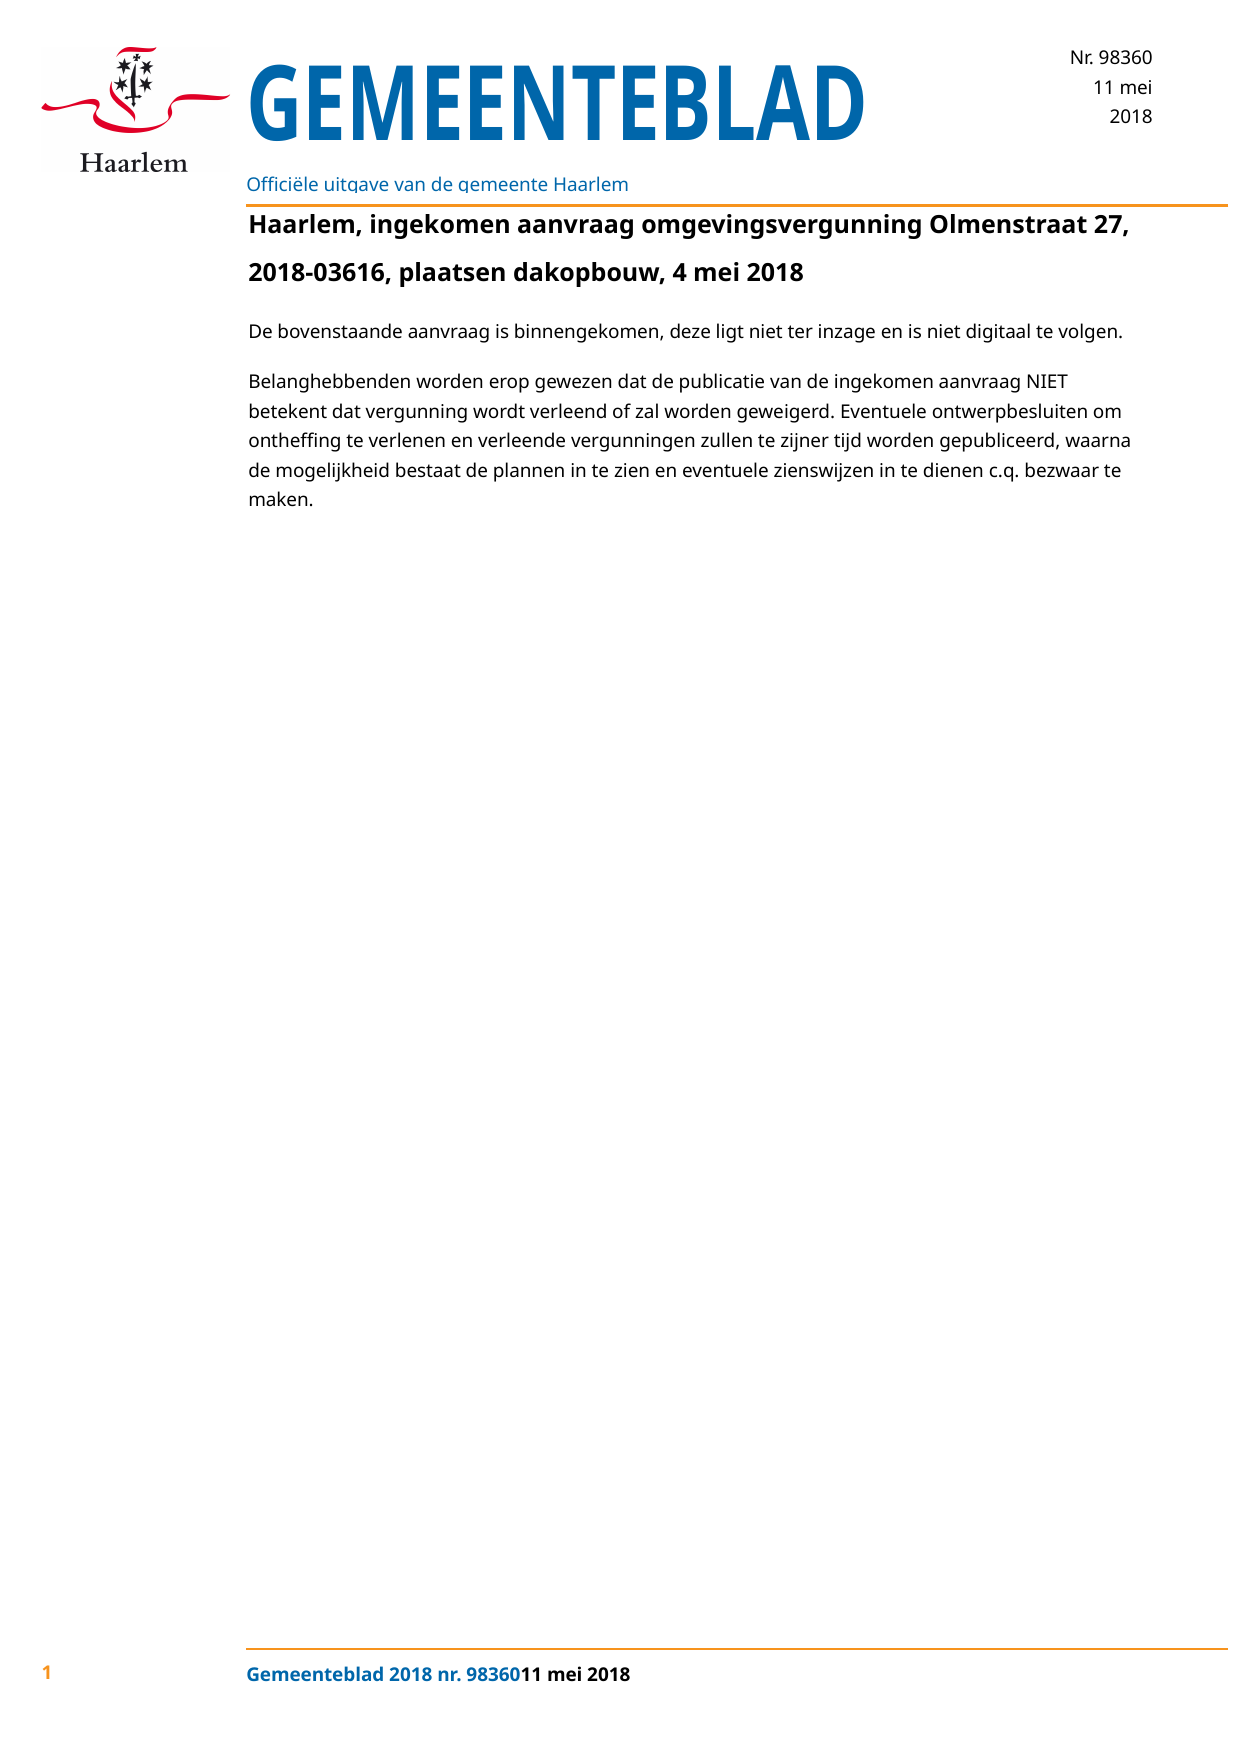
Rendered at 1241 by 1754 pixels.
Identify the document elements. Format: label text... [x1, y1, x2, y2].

text De bovenstaande aanvraag is binnengekomen, deze ligt niet ter inzage en is niet digitaal te volgen. [248, 318, 1152, 344]
text Haarlem, ingekomen aanvraag omgevingsvergunning Olmenstraat 27, 2018-03616, plaatsen dakopbouw, 4 mei 2018 [248, 207, 1152, 288]
picture [41, 47, 231, 172]
text Belanghebbenden worden erop gewezen dat de publicatie van de ingekomen aanvraag NIET betekent dat vergunning wordt verleend of zal worden geweigerd. Eventuele ontwerpbesluiten om ontheffing te verlenen en verleende vergunningen zullen te zijner tijd worden gepubliceerd, waarna de mogelijkheid bestaat de plannen in te zien en eventuele zienswijzen in te dienen c.q. bezwaar te maken. [248, 368, 1152, 512]
